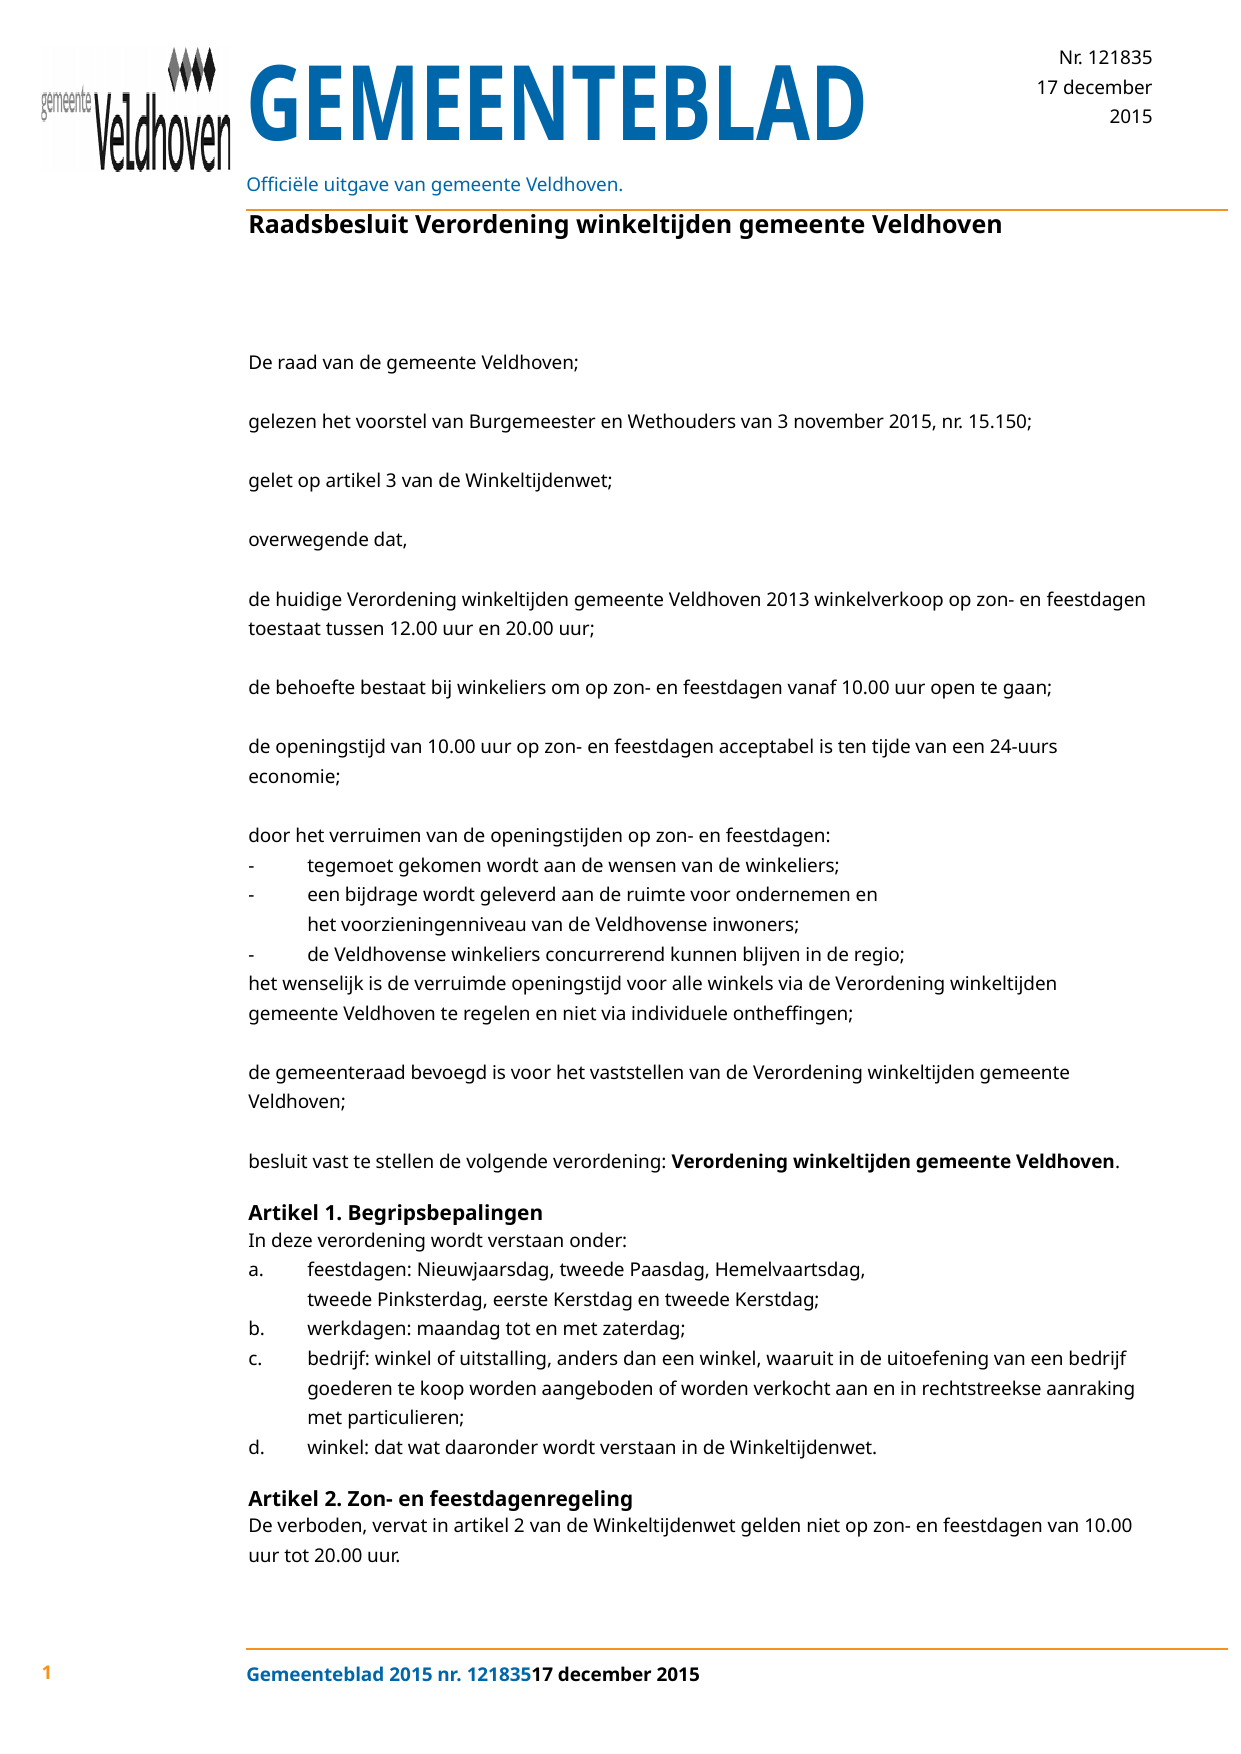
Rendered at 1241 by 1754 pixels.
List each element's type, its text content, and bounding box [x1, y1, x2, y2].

text Artikel 1. Begripsbepalingen [248, 1198, 1152, 1227]
text het wenselijk is de verruimde openingstijd voor alle winkels via de Verordening winkeltijden gemeente Veldhoven te regelen en niet via individuele ontheffingen; [248, 970, 1152, 1026]
text de openingstijd van 10.00 uur op zon- en feestdagen acceptabel is ten tijde van een 24-uurs economie; [248, 734, 1152, 789]
text gelezen het voorstel van Burgemeester en Wethouders van 3 november 2015, nr. 15.150; [248, 408, 1152, 434]
text overwegende dat, [248, 527, 1152, 552]
list bedrijf: winkel of uitstalling, anders dan een winkel, waaruit in de uitoefening van een bedrijf goederen te koop worden aangeboden of worden verkocht aan en in rechtstreekse aanraking met particulieren; [248, 1345, 1152, 1430]
text Artikel 2. Zon- en feestdagenregeling [248, 1484, 1152, 1513]
text de huidige Verordening winkeltijden gemeente Veldhoven 2013 winkelverkoop op zon- en feestdagen toestaat tussen 12.00 uur en 20.00 uur; [248, 586, 1152, 641]
text De verboden, vervat in artikel 2 van de Winkeltijdenwet gelden niet op zon- en feestdagen van 10.00 uur tot 20.00 uur. [248, 1513, 1152, 1568]
picture [41, 47, 231, 172]
list een bijdrage wordt geleverd aan de ruimte voor ondernemen en [248, 882, 1152, 907]
text door het verruimen van de openingstijden op zon- en feestdagen: [248, 822, 1152, 848]
text In deze verordening wordt verstaan onder: [248, 1227, 1152, 1252]
text de behoefte bestaat bij winkeliers om op zon- en feestdagen vanaf 10.00 uur open te gaan; [248, 674, 1152, 700]
list tweede Pinksterdag, eerste Kerstdag en tweede Kerstdag; [248, 1286, 1152, 1312]
text De raad van de gemeente Veldhoven; [248, 349, 1152, 375]
text Raadsbesluit Verordening winkeltijden gemeente Veldhoven [248, 211, 1152, 241]
list tegemoet gekomen wordt aan de wensen van de winkeliers; [248, 852, 1152, 878]
list werkdagen: maandag tot en met zaterdag; [248, 1316, 1152, 1341]
list feestdagen: Nieuwjaarsdag, tweede Paasdag, Hemelvaartsdag, [248, 1256, 1152, 1282]
text de gemeenteraad bevoegd is voor het vaststellen van de Verordening winkeltijden gemeente Veldhoven; [248, 1059, 1152, 1114]
text gelet op artikel 3 van de Winkeltijdenwet; [248, 467, 1152, 493]
list de Veldhovense winkeliers concurrerend kunnen blijven in de regio; [248, 941, 1152, 967]
list winkel: dat wat daaronder wordt verstaan in de Winkeltijdenwet. [248, 1434, 1152, 1459]
list het voorzieningenniveau van de Veldhovense inwoners; [248, 911, 1152, 937]
text besluit vast te stellen de volgende verordening: Verordening winkeltijden gemeente Veldhoven. [248, 1148, 1152, 1174]
